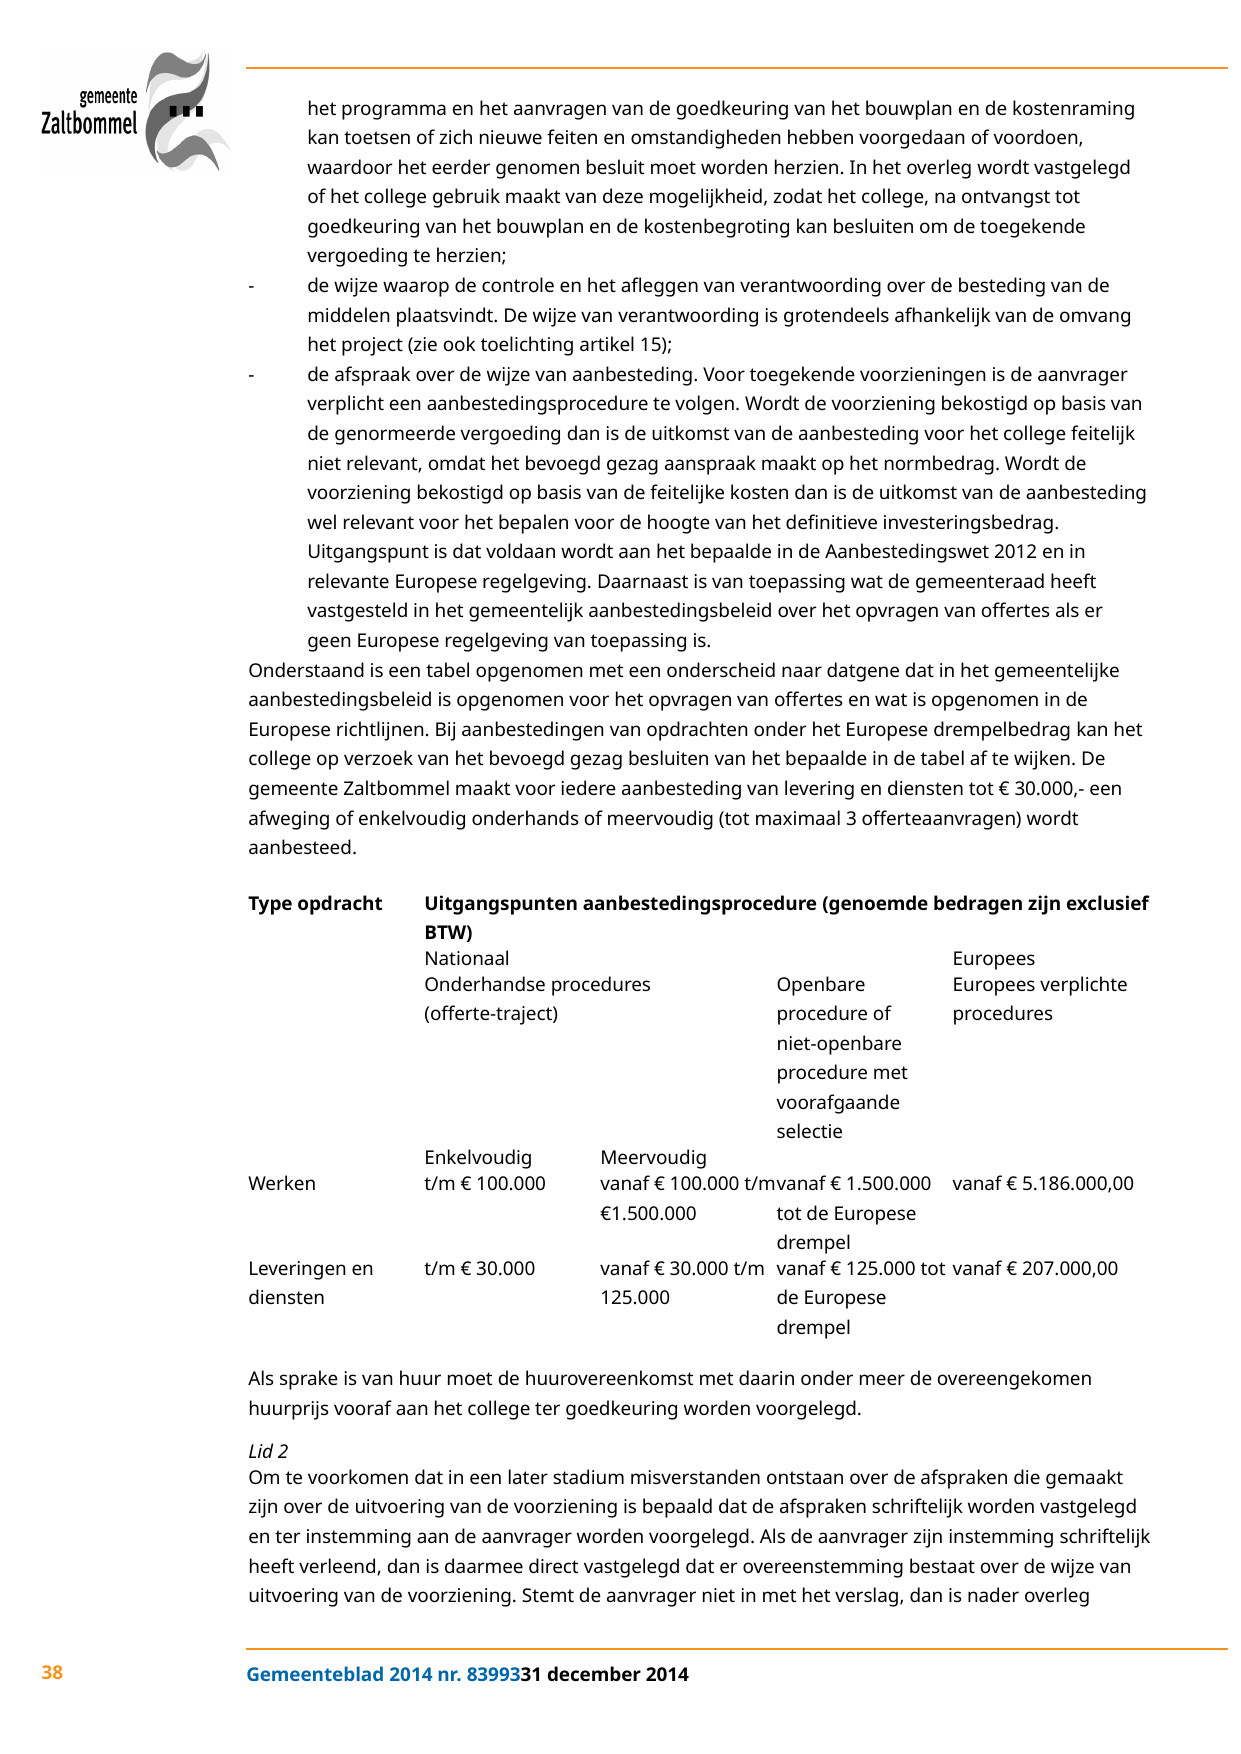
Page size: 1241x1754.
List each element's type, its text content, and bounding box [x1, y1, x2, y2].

table_cell [248, 971, 424, 1144]
table_cell vanaf € 5.186.000,00 [953, 1170, 1152, 1255]
table_cell Werken [248, 1170, 424, 1255]
text Als sprake is van huur moet de huurovereenkomst met daarin onder meer de overeengekomen huurprijs vooraf aan het college ter goedkeuring worden voorgelegd. [248, 1366, 1152, 1421]
table_cell [953, 1144, 1152, 1170]
table_cell vanaf € 207.000,00 [953, 1255, 1152, 1340]
table_cell Openbare procedure of niet-openbare procedure met voorafgaande selectie [776, 971, 952, 1144]
table_cell t/m € 30.000 [424, 1255, 600, 1340]
table_header Uitgangspunten aanbestedingsprocedure (genoemde bedragen zijn exclusief BTW) [424, 890, 1152, 945]
table_cell Enkelvoudig [424, 1144, 600, 1170]
list het programma en het aanvragen van de goedkeuring van het bouwplan en de kostenraming kan toetsen of zich nieuwe feiten en omstandigheden hebben voorgedaan of voordoen, waardoor het eerder genomen besluit moet worden herzien. In het overleg wordt vastgelegd of het college gebruik maakt van deze mogelijkheid, zodat het college, na ontvangst tot goedkeuring van het bouwplan en de kostenbegroting kan besluiten om de toegekende vergoeding te herzien; [248, 95, 1152, 268]
text Onderstaand is een tabel opgenomen met een onderscheid naar datgene dat in het gemeentelijke aanbestedingsbeleid is opgenomen voor het opvragen van offertes en wat is opgenomen in de Europese richtlijnen. Bij aanbestedingen van opdrachten onder het Europese drempelbedrag kan het college op verzoek van het bevoegd gezag besluiten van het bepaalde in de tabel af te wijken. De gemeente Zaltbommel maakt voor iedere aanbesteding van levering en diensten tot € 30.000,- een afweging of enkelvoudig onderhands of meervoudig (tot maximaal 3 offerteaanvragen) wordt aanbesteed. [248, 657, 1152, 860]
table_cell [248, 945, 424, 971]
table_cell vanaf € 125.000 tot de Europese drempel [776, 1255, 952, 1340]
table_cell t/m € 100.000 [424, 1170, 600, 1255]
table_cell Leveringen en diensten [248, 1255, 424, 1340]
table_cell vanaf € 1.500.000 tot de Europese drempel [776, 1170, 952, 1255]
picture [41, 47, 231, 172]
list de afspraak over de wijze van aanbesteding. Voor toegekende voorzieningen is de aanvrager verplicht een aanbestedingsprocedure te volgen. Wordt de voorziening bekostigd op basis van de genormeerde vergoeding dan is de uitkomst van de aanbesteding voor het college feitelijk niet relevant, omdat het bevoegd gezag aanspraak maakt op het normbedrag. Wordt de voorziening bekostigd op basis van de feitelijke kosten dan is de uitkomst van de aanbesteding wel relevant voor het bepalen voor de hoogte van het definitieve investeringsbedrag. Uitgangspunt is dat voldaan wordt aan het bepaalde in de Aanbestedingswet 2012 en in relevante Europese regelgeving. Daarnaast is van toepassing wat de gemeenteraad heeft vastgesteld in het gemeentelijk aanbestedingsbeleid over het opvragen van offertes als er geen Europese regelgeving van toepassing is. [248, 361, 1152, 653]
text Om te voorkomen dat in een later stadium misverstanden ontstaan over de afspraken die gemaakt zijn over de uitvoering van de voorziening is bepaald dat de afspraken schriftelijk worden vastgelegd en ter instemming aan de aanvrager worden voorgelegd. Als de aanvrager zijn instemming schriftelijk heeft verleend, dan is daarmee direct vastgelegd dat er overeenstemming bestaat over de wijze van uitvoering van de voorziening. Stemt de aanvrager niet in met het verslag, dan is nader overleg [248, 1464, 1152, 1608]
table_cell Europees verplichte procedures [953, 971, 1152, 1144]
table_cell Europees [953, 945, 1152, 971]
table_cell Nationaal [424, 945, 952, 971]
table_cell Meervoudig [600, 1144, 776, 1170]
table_cell Onderhandse procedures (offerte-traject) [424, 971, 776, 1144]
table_cell [248, 1144, 424, 1170]
table_header Type opdracht [248, 890, 424, 945]
table_cell vanaf € 100.000 t/m €1.500.000 [600, 1170, 776, 1255]
table_cell [776, 1144, 952, 1170]
list de wijze waarop de controle en het afleggen van verantwoording over de besteding van de middelen plaatsvindt. De wijze van verantwoording is grotendeels afhankelijk van de omvang het project (zie ook toelichting artikel 15); [248, 272, 1152, 357]
table_cell vanaf € 30.000 t/m 125.000 [600, 1255, 776, 1340]
text Lid 2 [248, 1438, 1152, 1464]
